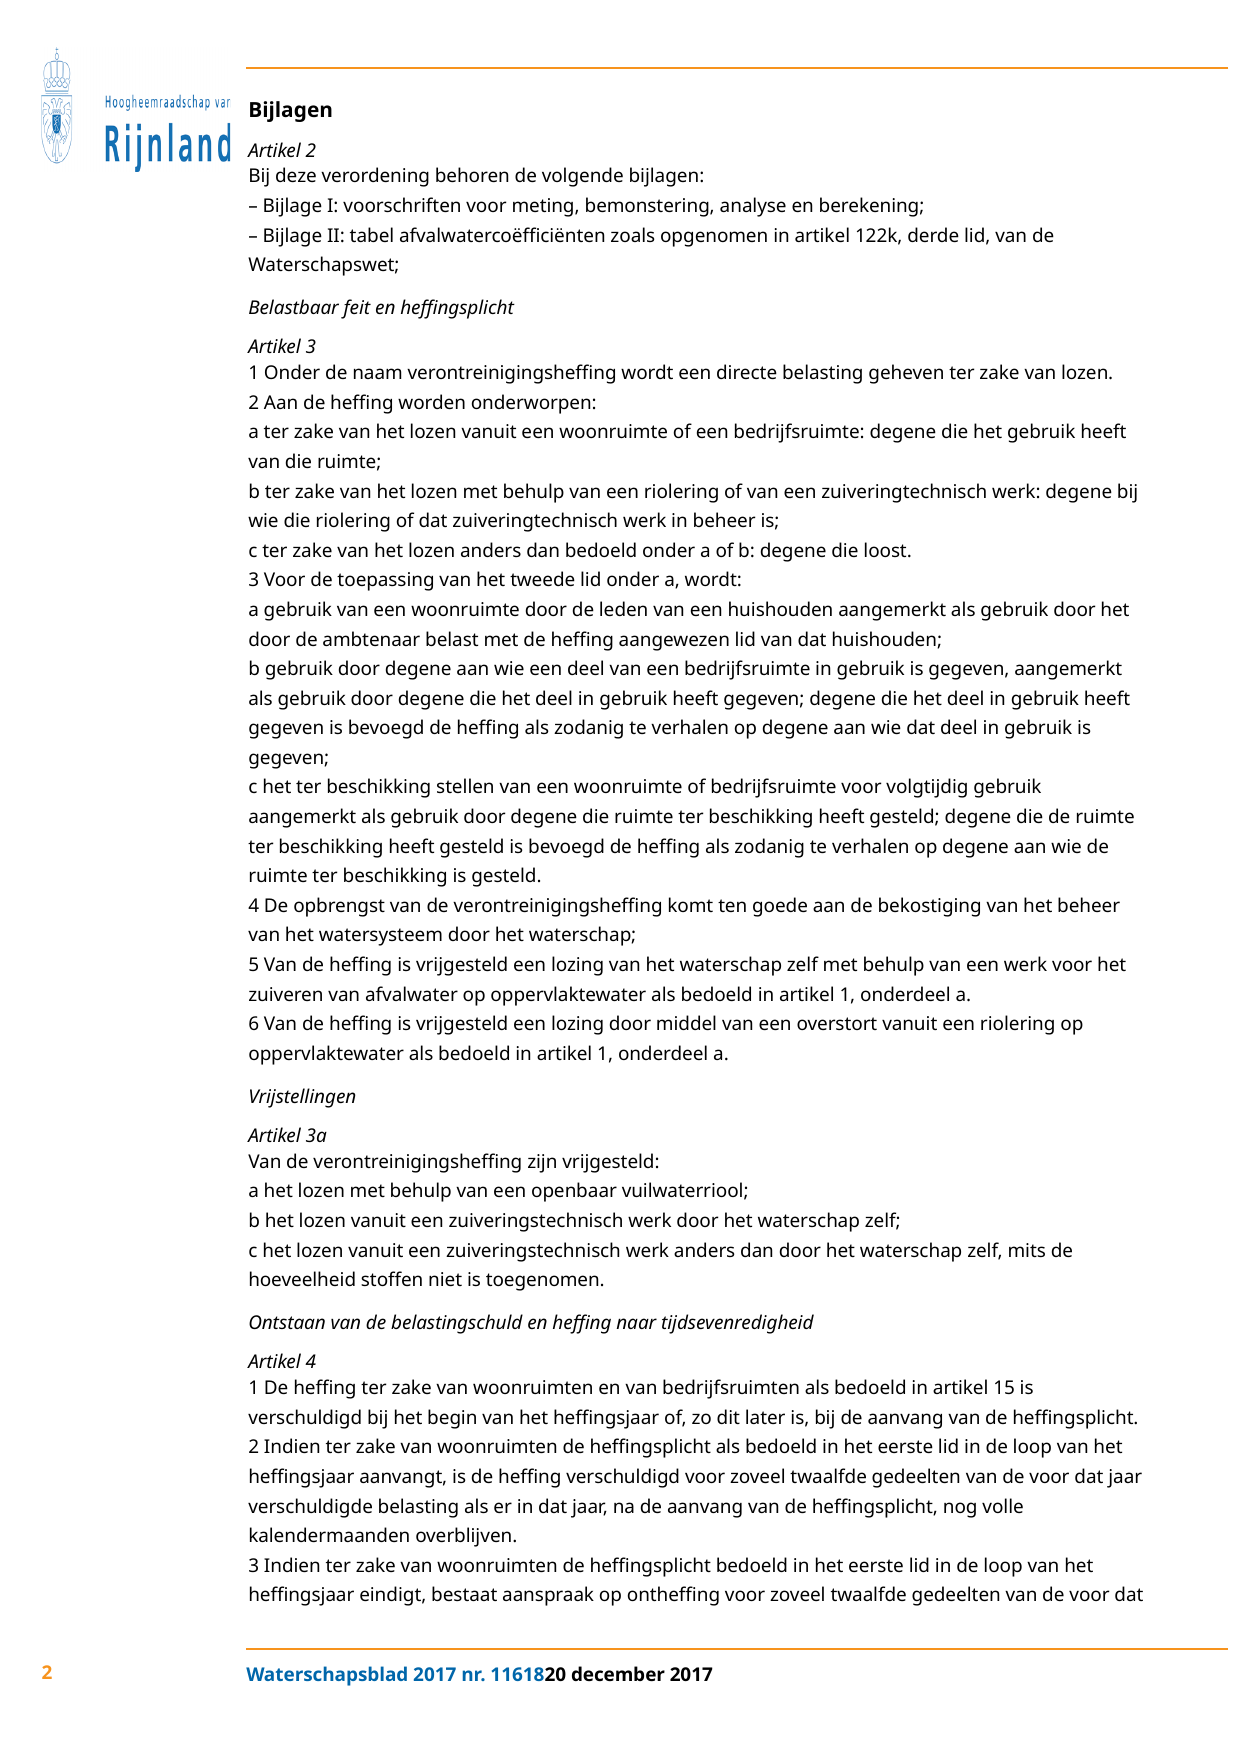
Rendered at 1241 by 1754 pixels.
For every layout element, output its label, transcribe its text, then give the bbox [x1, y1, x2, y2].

text Vrijstellingen [248, 1083, 1152, 1109]
text b ter zake van het lozen met behulp van een riolering of van een zuiveringtechnisch werk: degene bij wie die riolering of dat zuiveringtechnisch werk in beheer is; [248, 478, 1152, 533]
text Bijlagen [248, 95, 1152, 123]
text 1 Onder de naam verontreinigingsheffing wordt een directe belasting geheven ter zake van lozen. [248, 359, 1152, 385]
text b het lozen vanuit een zuiveringstechnisch werk door het waterschap zelf; [248, 1207, 1152, 1233]
text c het ter beschikking stellen van een woonruimte of bedrijfsruimte voor volgtijdig gebruik aangemerkt als gebruik door degene die ruimte ter beschikking heeft gesteld; degene die de ruimte ter beschikking heeft gesteld is bevoegd de heffing als zodanig te verhalen op degene aan wie de ruimte ter beschikking is gesteld. [248, 774, 1152, 888]
text Artikel 3 [248, 334, 1152, 359]
text a gebruik van een woonruimte door de leden van een huishouden aangemerkt als gebruik door het door de ambtenaar belast met de heffing aangewezen lid van dat huishouden; [248, 596, 1152, 651]
text c ter zake van het lozen anders dan bedoeld onder a of b: degene die loost. [248, 537, 1152, 563]
text – Bijlage I: voorschriften voor meting, bemonstering, analyse en berekening; [248, 192, 1152, 218]
text 1 De heffing ter zake van woonruimten en van bedrijfsruimten als bedoeld in artikel 15 is verschuldigd bij het begin van het heffingsjaar of, zo dit later is, bij de aanvang van de heffingsplicht. [248, 1374, 1152, 1430]
text Ontstaan van de belastingschuld en heffing naar tijdsevenredigheid [248, 1309, 1152, 1335]
text b gebruik door degene aan wie een deel van een bedrijfsruimte in gebruik is gegeven, aangemerkt als gebruik door degene die het deel in gebruik heeft gegeven; degene die het deel in gebruik heeft gegeven is bevoegd de heffing als zodanig te verhalen op degene aan wie dat deel in gebruik is gegeven; [248, 655, 1152, 770]
text 5 Van de heffing is vrijgesteld een lozing van het waterschap zelf met behulp van een werk voor het zuiveren van afvalwater op oppervlaktewater als bedoeld in artikel 1, onderdeel a. [248, 951, 1152, 1006]
text Belastbaar feit en heffingsplicht [248, 294, 1152, 320]
text Bij deze verordening behoren de volgende bijlagen: [248, 163, 1152, 188]
text 2 Aan de heffing worden onderworpen: [248, 389, 1152, 415]
text 3 Indien ter zake van woonruimten de heffingsplicht bedoeld in het eerste lid in de loop van het heffingsjaar eindigt, bestaat aanspraak op ontheffing voor zoveel twaalfde gedeelten van de voor dat [248, 1552, 1152, 1607]
text 2 Indien ter zake van woonruimten de heffingsplicht als bedoeld in het eerste lid in de loop van het heffingsjaar aanvangt, is de heffing verschuldigd voor zoveel twaalfde gedeelten van de voor dat jaar verschuldigde belasting als er in dat jaar, na de aanvang van de heffingsplicht, nog volle kalendermaanden overblijven. [248, 1434, 1152, 1548]
text a ter zake van het lozen vanuit een woonruimte of een bedrijfsruimte: degene die het gebruik heeft van die ruimte; [248, 419, 1152, 474]
text 6 Van de heffing is vrijgesteld een lozing door middel van een overstort vanuit een riolering op oppervlaktewater als bedoeld in artikel 1, onderdeel a. [248, 1010, 1152, 1066]
text c het lozen vanuit een zuiveringstechnisch werk anders dan door het waterschap zelf, mits de hoeveelheid stoffen niet is toegenomen. [248, 1237, 1152, 1292]
text a het lozen met behulp van een openbaar vuilwaterriool; [248, 1178, 1152, 1203]
text Artikel 4 [248, 1349, 1152, 1374]
text 3 Voor de toepassing van het tweede lid onder a, wordt: [248, 567, 1152, 592]
text Van de verontreinigingsheffing zijn vrijgesteld: [248, 1148, 1152, 1174]
text Artikel 3a [248, 1122, 1152, 1148]
text 4 De opbrengst van de verontreinigingsheffing komt ten goede aan de bekostiging van het beheer van het watersysteem door het waterschap; [248, 892, 1152, 947]
text – Bijlage II: tabel afvalwatercoëfficiënten zoals opgenomen in artikel 122k, derde lid, van de Waterschapswet; [248, 222, 1152, 277]
picture [41, 47, 231, 172]
text Artikel 2 [248, 137, 1152, 163]
